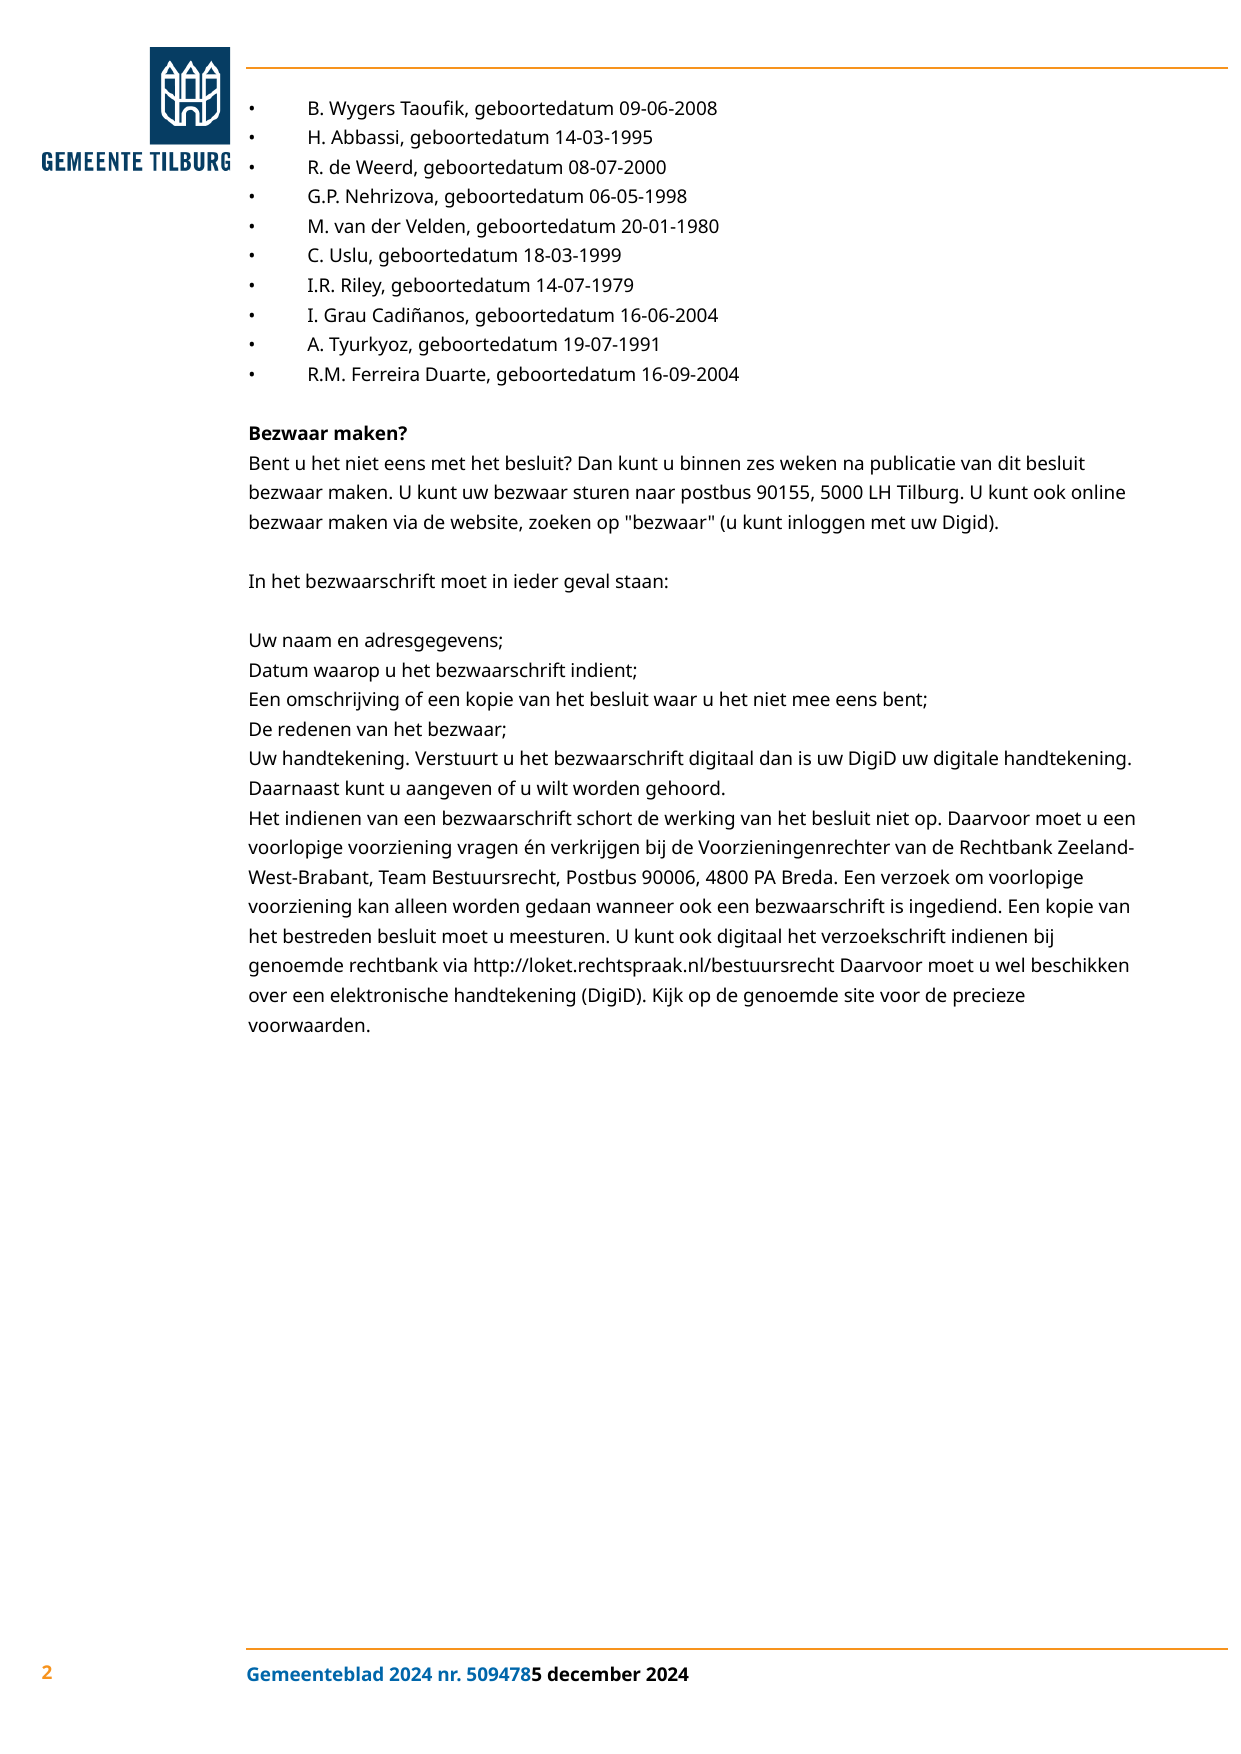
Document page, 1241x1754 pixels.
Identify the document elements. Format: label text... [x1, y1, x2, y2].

list R.M. Ferreira Duarte, geboortedatum 16-09-2004 [248, 361, 1152, 387]
text Daarnaast kunt u aangeven of u wilt worden gehoord. [248, 775, 1152, 801]
list G.P. Nehrizova, geboortedatum 06-05-1998 [248, 183, 1152, 209]
list B. Wygers Taoufik, geboortedatum 09-06-2008 [248, 95, 1152, 121]
text Het indienen van een bezwaarschrift schort de werking van het besluit niet op. Daarvoor moet u een voorlopige voorziening vragen én verkrijgen bij de Voorzieningenrechter van de Rechtbank Zeeland-West-Brabant, Team Bestuursrecht, Postbus 90006, 4800 PA Breda. Een verzoek om voorlopige voorziening kan alleen worden gedaan wanneer ook een bezwaarschrift is ingediend. Een kopie van het bestreden besluit moet u meesturen. U kunt ook digitaal het verzoekschrift indienen bij genoemde rechtbank via http://loket.rechtspraak.nl/bestuursrecht Daarvoor moet u wel beschikken over een elektronische handtekening (DigiD). Kijk op de genoemde site voor de precieze voorwaarden. [248, 805, 1152, 1038]
text Bezwaar maken? [248, 420, 1152, 446]
text Uw handtekening. Verstuurt u het bezwaarschrift digitaal dan is uw DigiD uw digitale handtekening. [248, 746, 1152, 771]
text Een omschrijving of een kopie van het besluit waar u het niet mee eens bent; [248, 686, 1152, 712]
picture [41, 47, 231, 172]
list C. Uslu, geboortedatum 18-03-1999 [248, 243, 1152, 268]
text In het bezwaarschrift moet in ieder geval staan: [248, 568, 1152, 594]
text De redenen van het bezwaar; [248, 716, 1152, 742]
text Datum waarop u het bezwaarschrift indient; [248, 657, 1152, 683]
list R. de Weerd, geboortedatum 08-07-2000 [248, 154, 1152, 180]
list I. Grau Cadiñanos, geboortedatum 16-06-2004 [248, 302, 1152, 328]
list H. Abbassi, geboortedatum 14-03-1995 [248, 124, 1152, 150]
list A. Tyurkyoz, geboortedatum 19-07-1991 [248, 331, 1152, 357]
text Bent u het niet eens met het besluit? Dan kunt u binnen zes weken na publicatie van dit besluit bezwaar maken. U kunt uw bezwaar sturen naar postbus 90155, 5000 LH Tilburg. U kunt ook online bezwaar maken via de website, zoeken op "bezwaar" (u kunt inloggen met uw Digid). [248, 450, 1152, 535]
text Uw naam en adresgegevens; [248, 627, 1152, 653]
list I.R. Riley, geboortedatum 14-07-1979 [248, 272, 1152, 298]
list M. van der Velden, geboortedatum 20-01-1980 [248, 213, 1152, 239]
